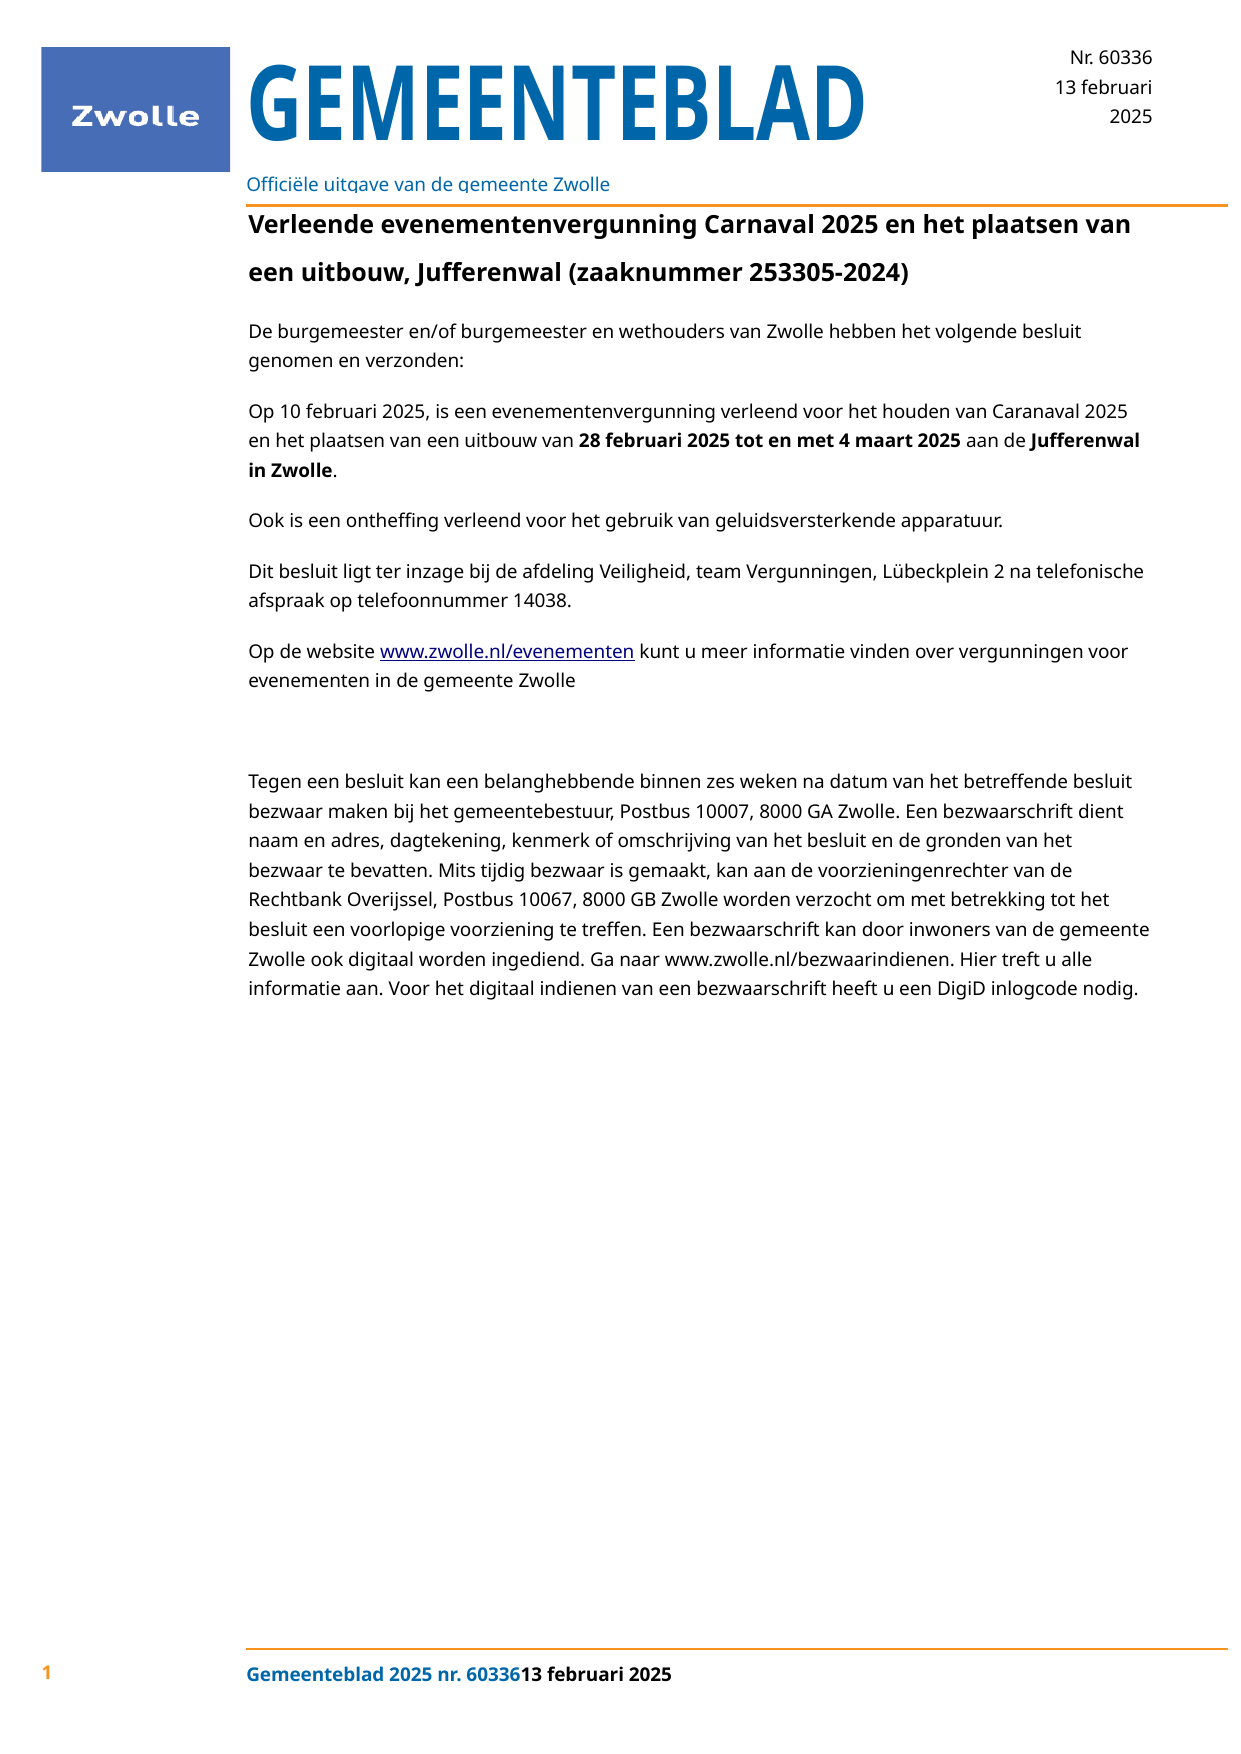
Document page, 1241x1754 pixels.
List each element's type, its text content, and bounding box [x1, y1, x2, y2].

text Tegen een besluit kan een belanghebbende binnen zes weken na datum van het betreffende besluit bezwaar maken bij het gemeentebestuur, Postbus 10007, 8000 GA Zwolle. Een bezwaarschrift dient naam en adres, dagtekening, kenmerk of omschrijving van het besluit en de gronden van het bezwaar te bevatten. Mits tijdig bezwaar is gemaakt, kan aan de voorzieningenrechter van de Rechtbank Overijssel, Postbus 10067, 8000 GB Zwolle worden verzocht om met betrekking tot het besluit een voorlopige voorziening te treffen. Een bezwaarschrift kan door inwoners van de gemeente Zwolle ook digitaal worden ingediend. Ga naar www.zwolle.nl/bezwaarindienen. Hier treft u alle informatie aan. Voor het digitaal indienen van een bezwaarschrift heeft u een DigiD inlogcode nodig. [248, 768, 1152, 1001]
text Ook is een ontheffing verleend voor het gebruik van geluidsversterkende apparatuur. [248, 507, 1152, 533]
text Op 10 februari 2025, is een evenementenvergunning verleend voor het houden van Caranaval 2025 en het plaatsen van een uitbouw van 28 februari 2025 tot en met 4 maart 2025 aan de Jufferenwal in Zwolle. [248, 398, 1152, 483]
text De burgemeester en/of burgemeester en wethouders van Zwolle hebben het volgende besluit genomen en verzonden: [248, 318, 1152, 373]
text Op de website www.zwolle.nl/evenementen kunt u meer informatie vinden over vergunningen voor evenementen in de gemeente Zwolle [248, 638, 1152, 693]
picture [41, 47, 231, 172]
text Dit besluit ligt ter inzage bij de afdeling Veiligheid, team Vergunningen, Lübeckplein 2 na telefonische afspraak op telefoonnummer 14038. [248, 558, 1152, 613]
text Verleende evenementenvergunning Carnaval 2025 en het plaatsen van een uitbouw, Jufferenwal (zaaknummer 253305-2024) [248, 207, 1152, 288]
